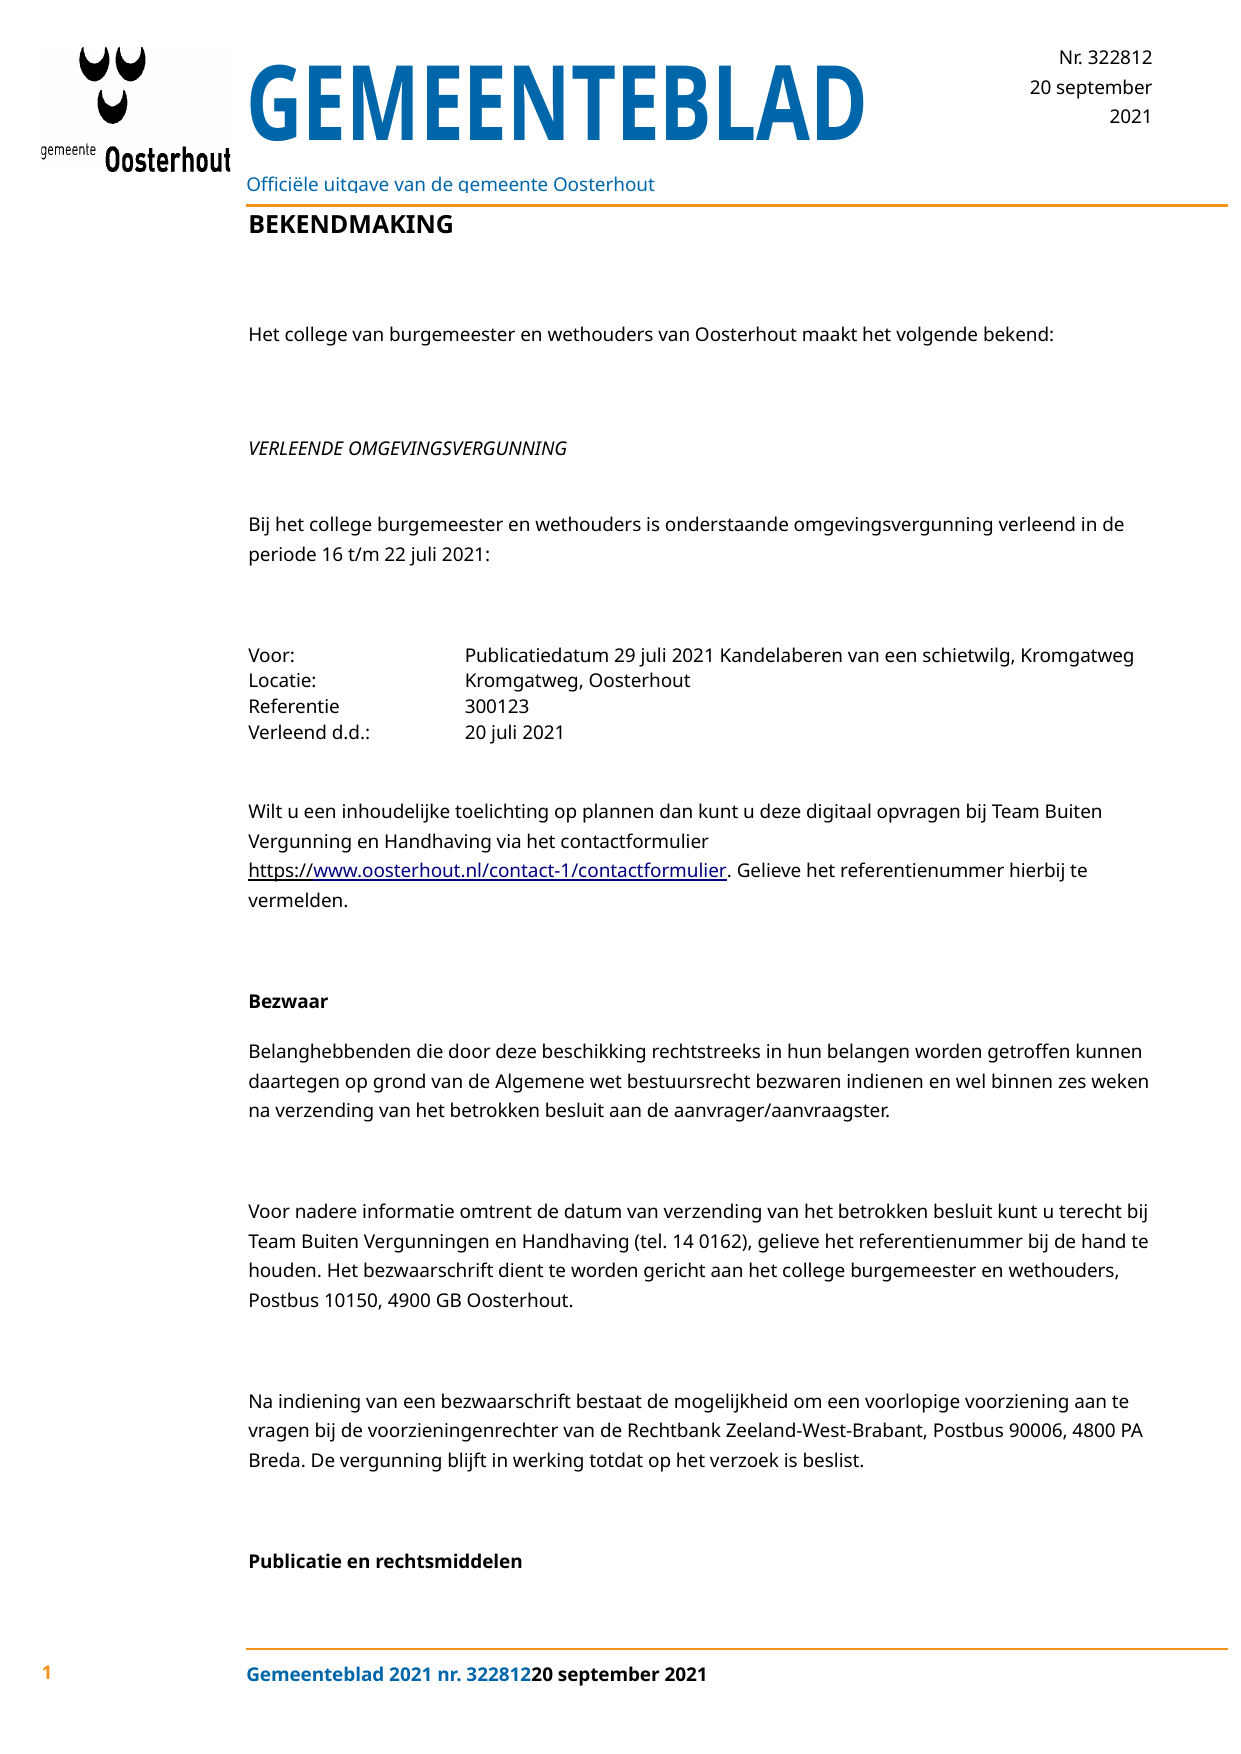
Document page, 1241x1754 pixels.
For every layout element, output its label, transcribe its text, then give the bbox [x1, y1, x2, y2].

text VERLEENDE OMGEVINGSVERGUNNING [248, 435, 1152, 461]
picture [41, 47, 231, 172]
table_cell 300123 [465, 693, 1152, 719]
text Na indiening van een bezwaarschrift bestaat de mogelijkheid om een voorlopige voorziening aan te vragen bij de voorzieningenrechter van de Rechtbank Zeeland-West-Brabant, Postbus 90006, 4800 PA Breda. De vergunning blijft in werking totdat op het verzoek is beslist. [248, 1388, 1152, 1473]
text Wilt u een inhoudelijke toelichting op plannen dan kunt u deze digitaal opvragen bij Team Buiten Vergunning en Handhaving via het contactformulier https://www.oosterhout.nl/contact-1/contactformulier. Gelieve het referentienummer hierbij te vermelden. [248, 798, 1152, 913]
table_cell Kromgatweg, Oosterhout [465, 668, 1152, 693]
table_cell Referentie [248, 693, 464, 719]
text BEKENDMAKING [248, 207, 1152, 241]
text Belanghebbenden die door deze beschikking rechtstreeks in hun belangen worden getroffen kunnen daartegen op grond van de Algemene wet bestuursrecht bezwaren indienen en wel binnen zes weken na verzending van het betrokken besluit aan de aanvrager/aanvraagster. [248, 1038, 1152, 1123]
text Bij het college burgemeester en wethouders is onderstaande omgevingsvergunning verleend in de periode 16 t/m 22 juli 2021: [248, 511, 1152, 567]
table_cell Locatie: [248, 668, 464, 693]
text Voor nadere informatie omtrent de datum van verzending van het betrokken besluit kunt u terecht bij Team Buiten Vergunningen en Handhaving (tel. 14 0162), gelieve het referentienummer bij de hand te houden. Het bezwaarschrift dient te worden gericht aan het college burgemeester en wethouders, Postbus 10150, 4900 GB Oosterhout. [248, 1198, 1152, 1313]
table_cell Verleend d.d.: [248, 719, 464, 745]
table_header Publicatiedatum 29 juli 2021 Kandelaberen van een schietwilg, Kromgatweg [465, 642, 1152, 667]
text Publicatie en rechtsmiddelen [248, 1548, 1152, 1574]
table_header Voor: [248, 642, 464, 667]
text Bezwaar [248, 988, 1152, 1014]
text Het college van burgemeester en wethouders van Oosterhout maakt het volgende bekend: [248, 321, 1152, 346]
table_cell 20 juli 2021 [465, 719, 1152, 745]
